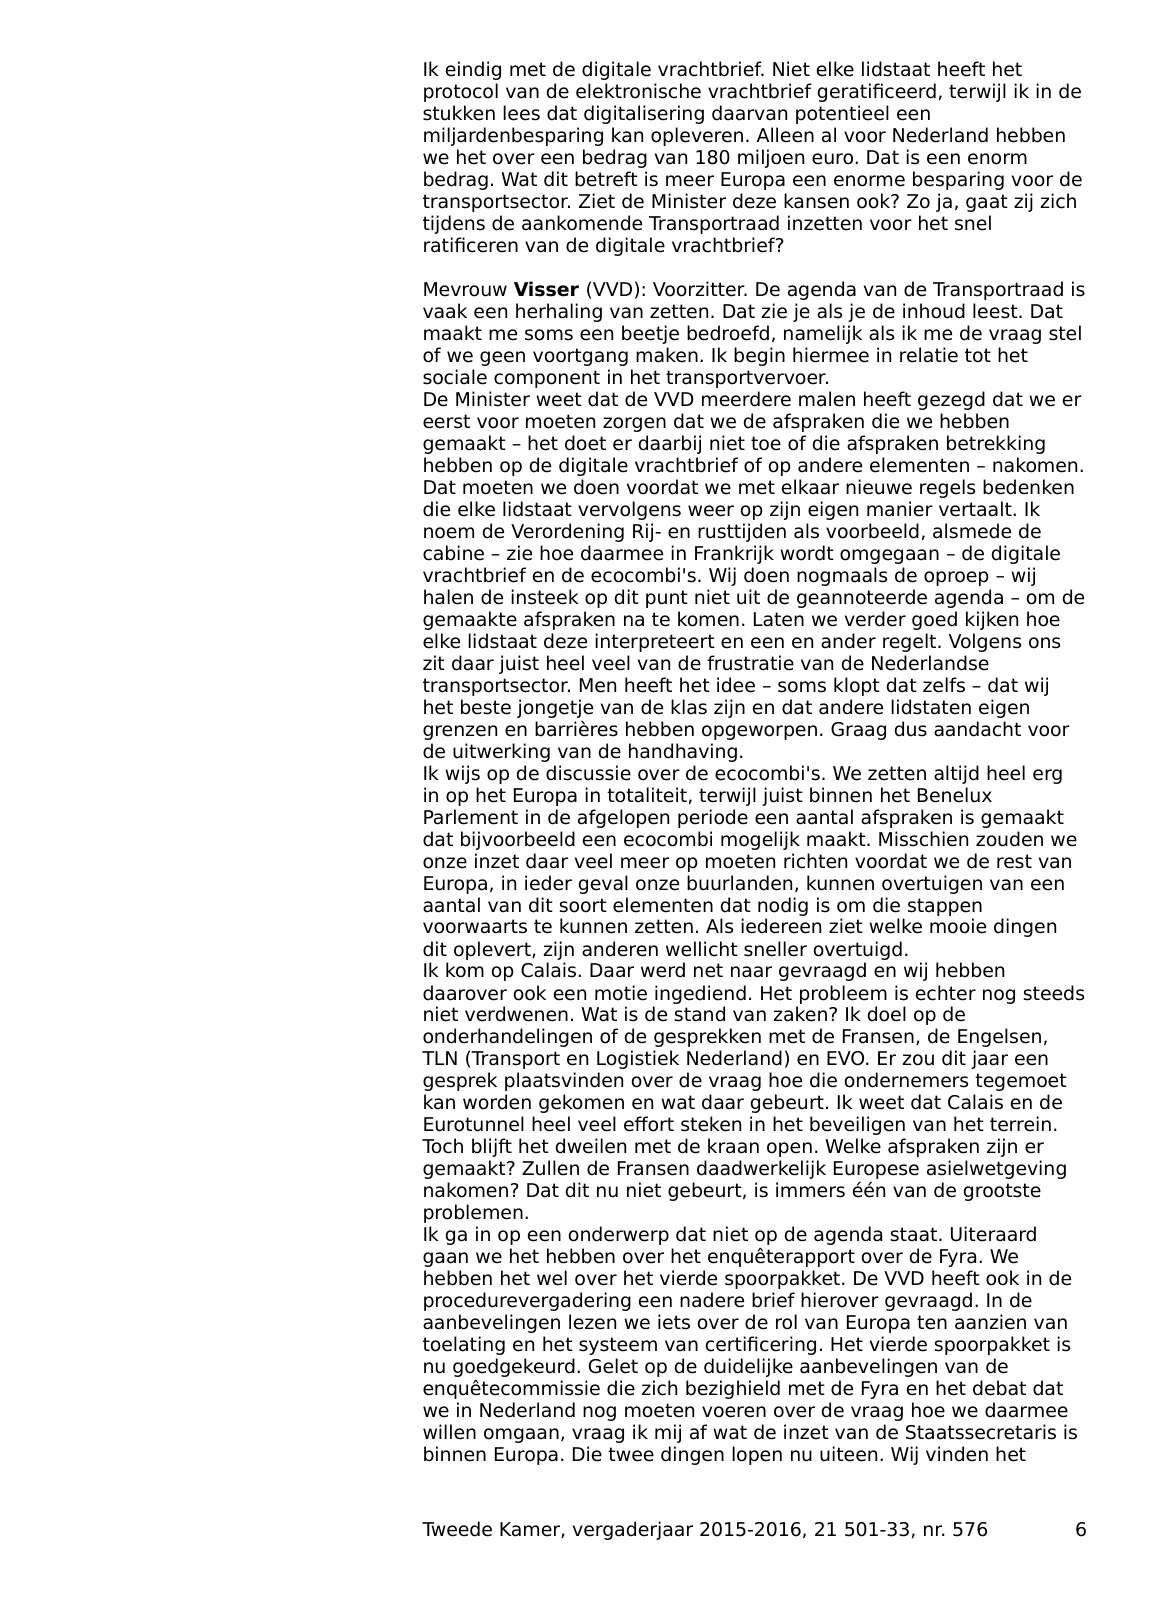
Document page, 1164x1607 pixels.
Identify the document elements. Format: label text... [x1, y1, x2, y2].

text Ik ga in op een onderwerp dat niet op de agenda staat. Uiteraard gaan we het hebben over het enquêterapport over de Fyra. We hebben het wel over het vierde spoorpakket. De VVD heeft ook in de procedurevergadering een nadere brief hierover gevraagd. In de aanbevelingen lezen we iets over de rol van Europa ten aanzien van toelating en het systeem van certificering. Het vierde spoorpakket is nu goedgekeurd. Gelet op de duidelijke aanbevelingen van de enquêtecommissie die zich bezighield met de Fyra en het debat dat we in Nederland nog moeten voeren over de vraag hoe we daarmee willen omgaan, vraag ik mij af wat de inzet van de Staatssecretaris is binnen Europa. Die twee dingen lopen nu uiteen. Wij vinden het [422, 1224, 1087, 1466]
text Ik eindig met de digitale vrachtbrief. Niet elke lidstaat heeft het protocol van de elektronische vrachtbrief geratificeerd, terwijl ik in de stukken lees dat digitalisering daarvan potentieel een miljardenbesparing kan opleveren. Alleen al voor Nederland hebben we het over een bedrag van 180 miljoen euro. Dat is een enorm bedrag. Wat dit betreft is meer Europa een enorme besparing voor de transportsector. Ziet de Minister deze kansen ook? Zo ja, gaat zij zich tijdens de aankomende Transportraad inzetten voor het snel ratificeren van de digitale vrachtbrief? [422, 59, 1087, 257]
text Ik wijs op de discussie over de ecocombi's. We zetten altijd heel erg in op het Europa in totaliteit, terwijl juist binnen het Benelux Parlement in de afgelopen periode een aantal afspraken is gemaakt dat bijvoorbeeld een ecocombi mogelijk maakt. Misschien zouden we onze inzet daar veel meer op moeten richten voordat we de rest van Europa, in ieder geval onze buurlanden, kunnen overtuigen van een aantal van dit soort elementen dat nodig is om die stappen voorwaarts te kunnen zetten. Als iedereen ziet welke mooie dingen dit oplevert, zijn anderen wellicht sneller overtuigd. [422, 763, 1087, 960]
text De Minister weet dat de VVD meerdere malen heeft gezegd dat we er eerst voor moeten zorgen dat we de afspraken die we hebben gemaakt – het doet er daarbij niet toe of die afspraken betrekking hebben op de digitale vrachtbrief of op andere elementen – nakomen. Dat moeten we doen voordat we met elkaar nieuwe regels bedenken die elke lidstaat vervolgens weer op zijn eigen manier vertaalt. Ik noem de Verordening Rij- en rusttijden als voorbeeld, alsmede de cabine – zie hoe daarmee in Frankrijk wordt omgegaan – de digitale vrachtbrief en de ecocombi's. Wij doen nogmaals de oproep – wij halen de insteek op dit punt niet uit de geannoteerde agenda – om de gemaakte afspraken na te komen. Laten we verder goed kijken hoe elke lidstaat deze interpreteert en een en ander regelt. Volgens ons zit daar juist heel veel van de frustratie van de Nederlandse transportsector. Men heeft het idee – soms klopt dat zelfs – dat wij het beste jongetje van de klas zijn en dat andere lidstaten eigen grenzen en barrières hebben opgeworpen. Graag dus aandacht voor de uitwerking van de handhaving. [422, 389, 1087, 763]
text Ik kom op Calais. Daar werd net naar gevraagd en wij hebben daarover ook een motie ingediend. Het probleem is echter nog steeds niet verdwenen. Wat is de stand van zaken? Ik doel op de onderhandelingen of de gesprekken met de Fransen, de Engelsen, TLN (Transport en Logistiek Nederland) en EVO. Er zou dit jaar een gesprek plaatsvinden over de vraag hoe die ondernemers tegemoet kan worden gekomen en wat daar gebeurt. Ik weet dat Calais en de Eurotunnel heel veel effort steken in het beveiligen van het terrein. Toch blijft het dweilen met de kraan open. Welke afspraken zijn er gemaakt? Zullen de Fransen daadwerkelijk Europese asielwetgeving nakomen? Dat dit nu niet gebeurt, is immers één van de grootste problemen. [422, 960, 1087, 1224]
text Mevrouw Visser (VVD): Voorzitter. De agenda van de Transportraad is vaak een herhaling van zetten. Dat zie je als je de inhoud leest. Dat maakt me soms een beetje bedroefd, namelijk als ik me de vraag stel of we geen voortgang maken. Ik begin hiermee in relatie tot het sociale component in het transportvervoer. [422, 279, 1087, 389]
